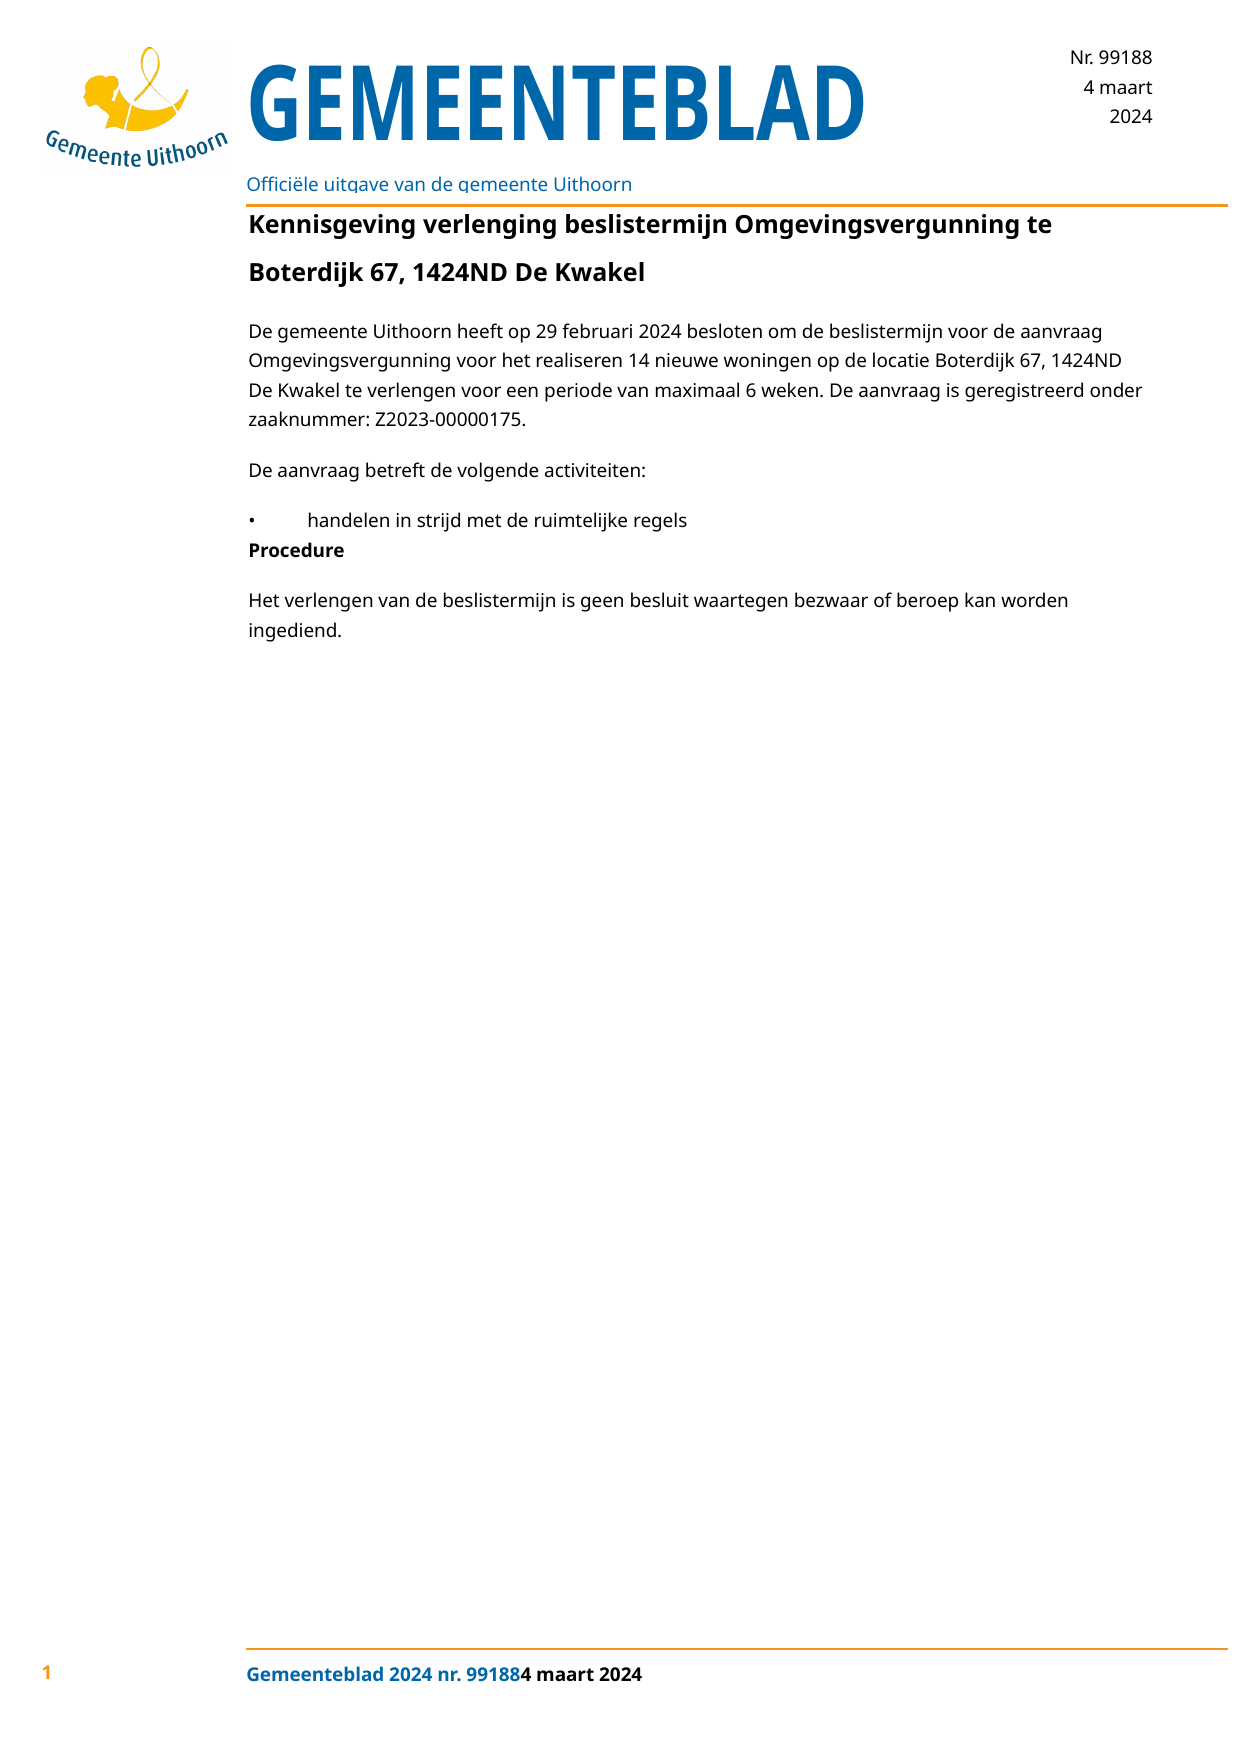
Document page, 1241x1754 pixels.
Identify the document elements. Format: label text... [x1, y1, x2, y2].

text Procedure [248, 537, 1152, 563]
text Kennisgeving verlenging beslistermijn Omgevingsvergunning te Boterdijk 67, 1424ND De Kwakel [248, 207, 1152, 288]
text Het verlengen van de beslistermijn is geen besluit waartegen bezwaar of beroep kan worden ingediend. [248, 587, 1152, 643]
text De aanvraag betreft de volgende activiteiten: [248, 457, 1152, 483]
picture [41, 47, 231, 172]
list handelen in strijd met de ruimtelijke regels [248, 507, 1152, 533]
text De gemeente Uithoorn heeft op 29 februari 2024 besloten om de beslistermijn voor de aanvraag Omgevingsvergunning voor het realiseren 14 nieuwe woningen op de locatie Boterdijk 67, 1424ND De Kwakel te verlengen voor een periode van maximaal 6 weken. De aanvraag is geregistreerd onder zaaknummer: Z2023-00000175. [248, 318, 1152, 432]
